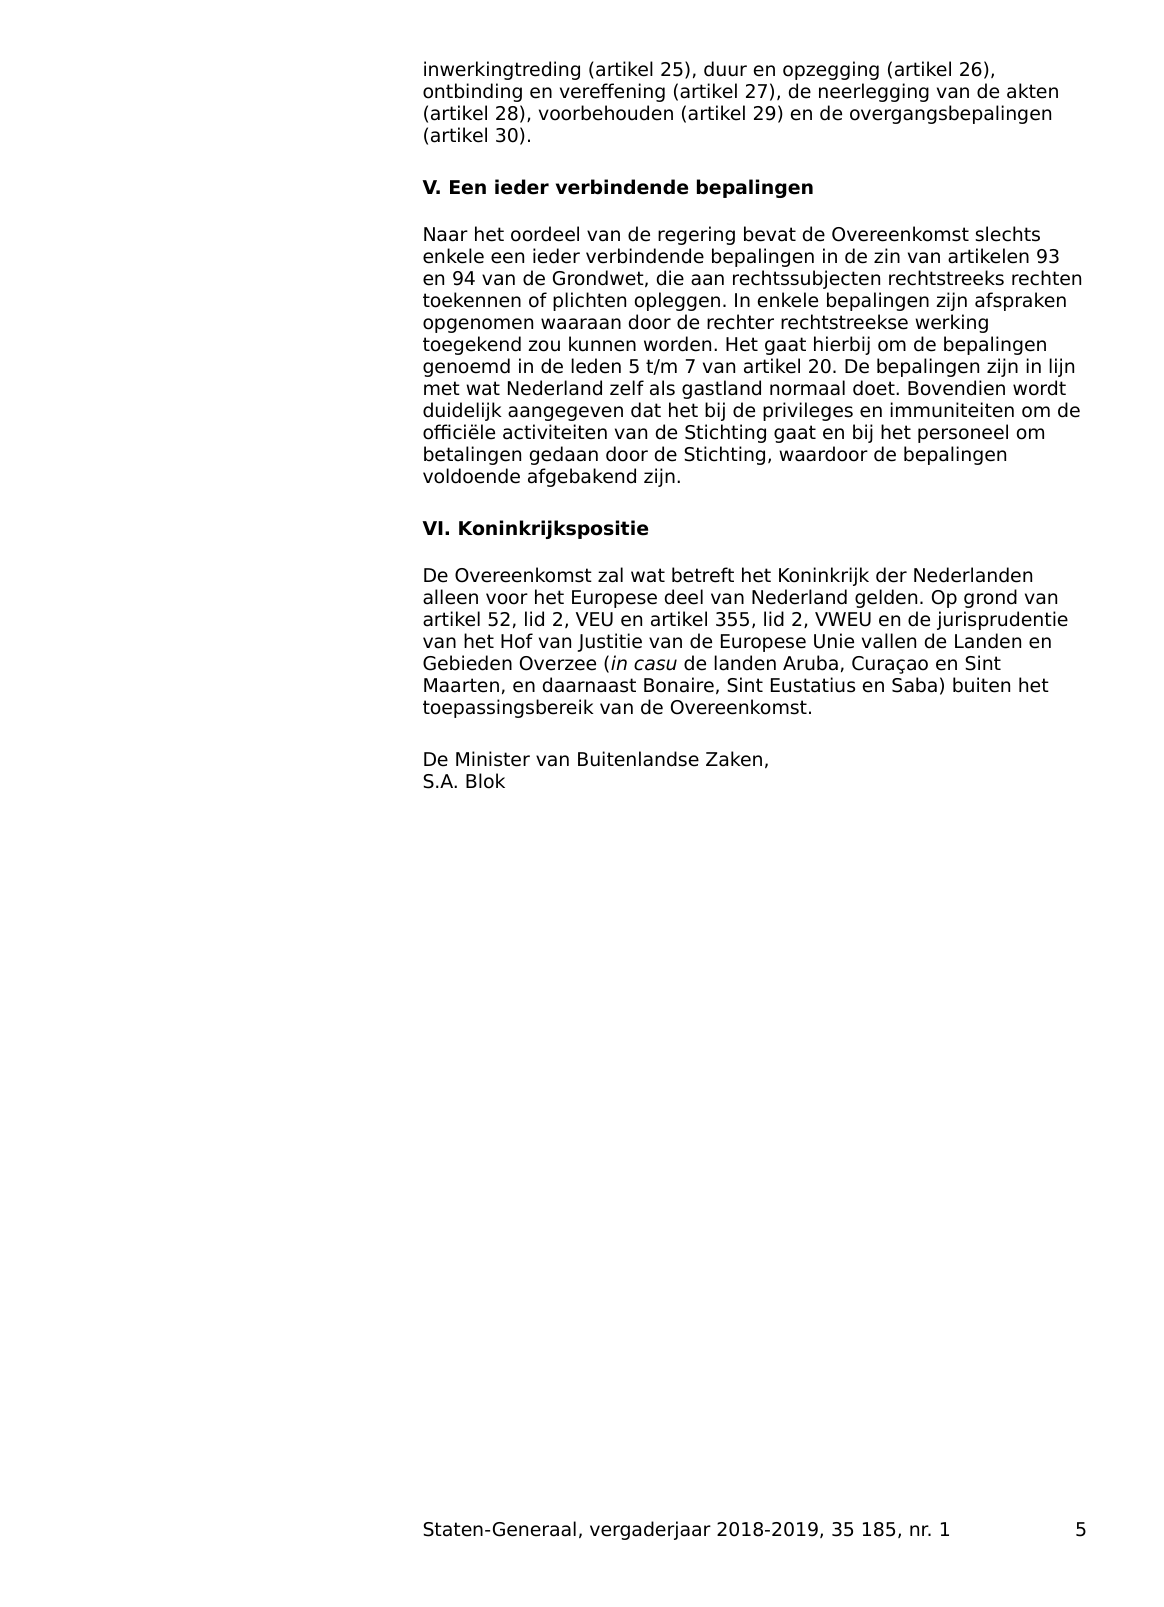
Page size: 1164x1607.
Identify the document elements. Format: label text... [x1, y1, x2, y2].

text De Minister van Buitenlandse Zaken, S.A. Blok [422, 748, 1087, 792]
text inwerkingtreding (artikel 25), duur en opzegging (artikel 26), ontbinding en vereffening (artikel 27), de neerlegging van de akten (artikel 28), voorbehouden (artikel 29) en de overgangsbepalingen (artikel 30). [422, 59, 1087, 147]
text De Overeenkomst zal wat betreft het Koninkrijk der Nederlanden alleen voor het Europese deel van Nederland gelden. Op grond van artikel 52, lid 2, VEU en artikel 355, lid 2, VWEU en de jurisprudentie van het Hof van Justitie van de Europese Unie vallen de Landen en Gebieden Overzee (in casu de landen Aruba, Curaçao en Sint Maarten, en daarnaast Bonaire, Sint Eustatius en Saba) buiten het toepassingsbereik van de Overeenkomst. [422, 565, 1087, 718]
subtitle V. Een ieder verbindende bepalingen [422, 177, 1087, 199]
text Naar het oordeel van de regering bevat de Overeenkomst slechts enkele een ieder verbindende bepalingen in de zin van artikelen 93 en 94 van de Grondwet, die aan rechtssubjecten rechtstreeks rechten toekennen of plichten opleggen. In enkele bepalingen zijn afspraken opgenomen waaraan door de rechter rechtstreekse werking toegekend zou kunnen worden. Het gaat hierbij om de bepalingen genoemd in de leden 5 t/m 7 van artikel 20. De bepalingen zijn in lijn met wat Nederland zelf als gastland normaal doet. Bovendien wordt duidelijk aangegeven dat het bij de privileges en immuniteiten om de officiële activiteiten van de Stichting gaat en bij het personeel om betalingen gedaan door de Stichting, waardoor de bepalingen voldoende afgebakend zijn. [422, 224, 1087, 488]
subtitle VI. Koninkrijkspositie [422, 518, 1087, 540]
